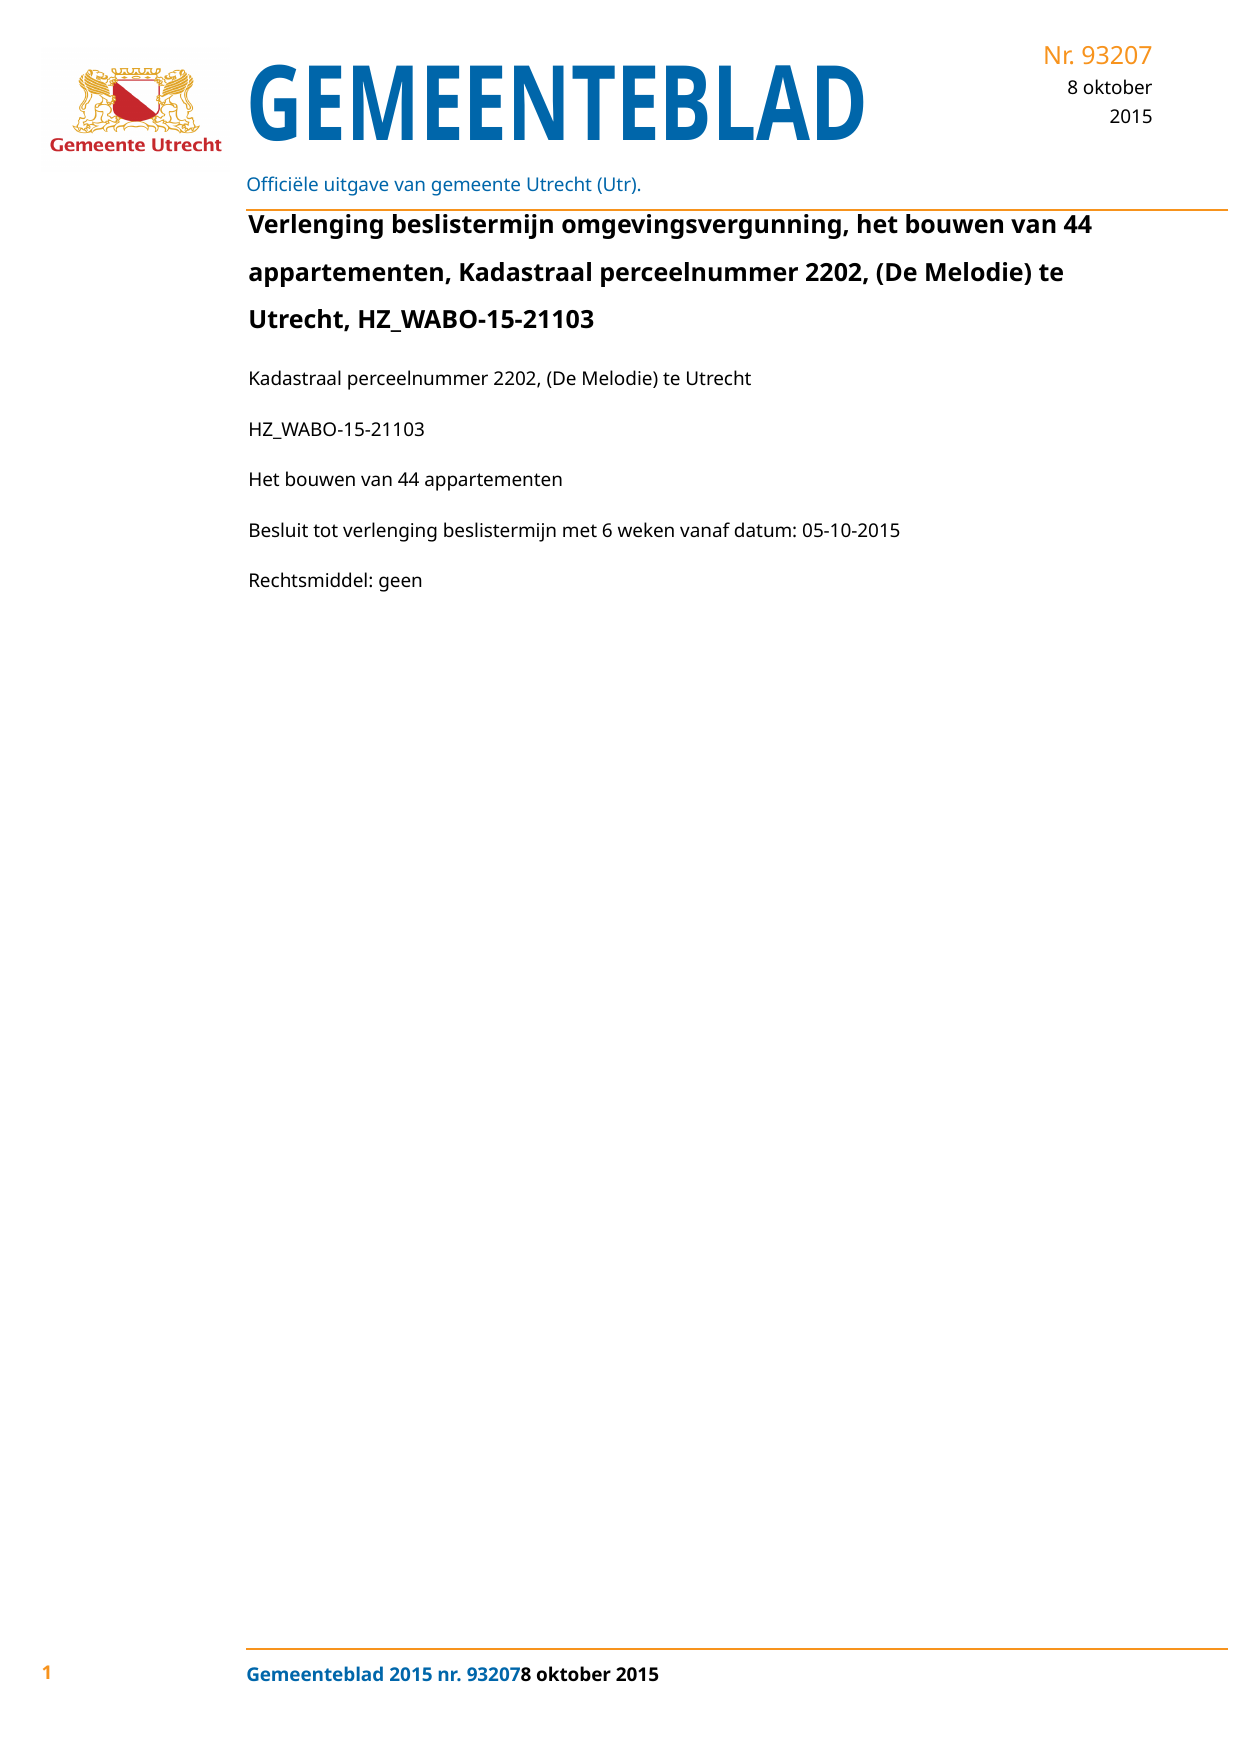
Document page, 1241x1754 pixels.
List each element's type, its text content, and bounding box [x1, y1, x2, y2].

picture [41, 47, 231, 172]
text Het bouwen van 44 appartementen [248, 466, 1152, 492]
text Verlenging beslistermijn omgevingsvergunning, het bouwen van 44 appartementen, Kadastraal perceelnummer 2202, (De Melodie) te Utrecht, HZ_WABO-15-21103 [248, 211, 1152, 336]
text Rechtsmiddel: geen [248, 567, 1152, 593]
text HZ_WABO-15-21103 [248, 416, 1152, 442]
text Kadastraal perceelnummer 2202, (De Melodie) te Utrecht [248, 366, 1152, 391]
text Besluit tot verlenging beslistermijn met 6 weken vanaf datum: 05-10-2015 [248, 517, 1152, 542]
